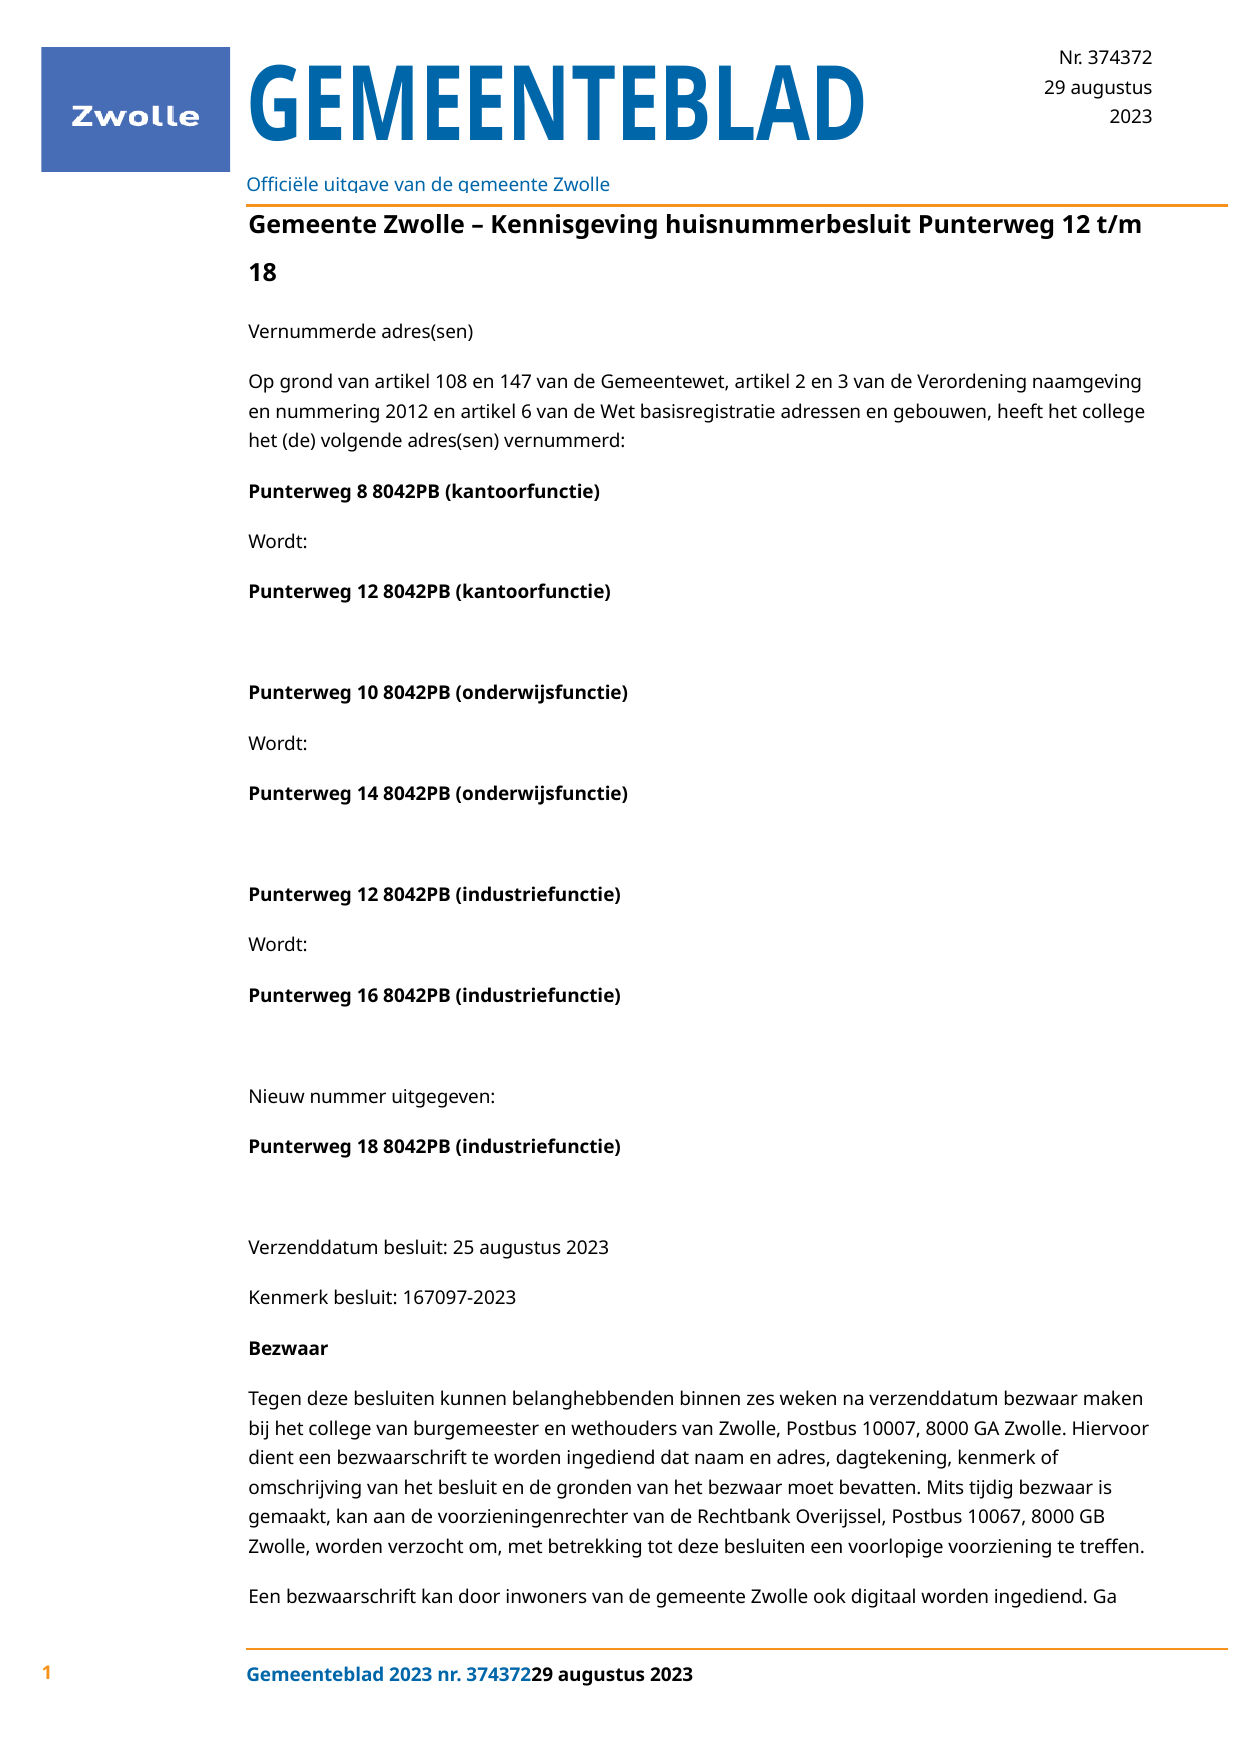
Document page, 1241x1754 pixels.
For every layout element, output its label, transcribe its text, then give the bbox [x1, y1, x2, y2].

text Punterweg 16 8042PB (industriefunctie) [248, 982, 1152, 1008]
text Wordt: [248, 932, 1152, 957]
text Kenmerk besluit: 167097-2023 [248, 1284, 1152, 1310]
text Een bezwaarschrift kan door inwoners van de gemeente Zwolle ook digitaal worden ingediend. Ga [248, 1584, 1152, 1609]
text Bezwaar [248, 1335, 1152, 1361]
text Punterweg 10 8042PB (onderwijsfunctie) [248, 679, 1152, 705]
text Punterweg 12 8042PB (kantoorfunctie) [248, 579, 1152, 604]
text Verzenddatum besluit: 25 augustus 2023 [248, 1234, 1152, 1260]
picture [41, 47, 231, 172]
text Punterweg 18 8042PB (industriefunctie) [248, 1133, 1152, 1159]
text Nieuw nummer uitgegeven: [248, 1083, 1152, 1109]
text Punterweg 12 8042PB (industriefunctie) [248, 881, 1152, 907]
text Punterweg 14 8042PB (onderwijsfunctie) [248, 780, 1152, 806]
text Punterweg 8 8042PB (kantoorfunctie) [248, 478, 1152, 504]
text Gemeente Zwolle – Kennisgeving huisnummerbesluit Punterweg 12 t/m 18 [248, 207, 1152, 288]
text Vernummerde adres(sen) [248, 318, 1152, 344]
text Tegen deze besluiten kunnen belanghebbenden binnen zes weken na verzenddatum bezwaar maken bij het college van burgemeester en wethouders van Zwolle, Postbus 10007, 8000 GA Zwolle. Hiervoor dient een bezwaarschrift te worden ingediend dat naam en adres, dagtekening, kenmerk of omschrijving van het besluit en de gronden van het bezwaar moet bevatten. Mits tijdig bezwaar is gemaakt, kan aan de voorzieningenrechter van de Rechtbank Overijssel, Postbus 10067, 8000 GB Zwolle, worden verzocht om, met betrekking tot deze besluiten een voorlopige voorziening te treffen. [248, 1385, 1152, 1559]
text Wordt: [248, 730, 1152, 756]
text Op grond van artikel 108 en 147 van de Gemeentewet, artikel 2 en 3 van de Verordening naamgeving en nummering 2012 en artikel 6 van de Wet basisregistratie adressen en gebouwen, heeft het college het (de) volgende adres(sen) vernummerd: [248, 368, 1152, 453]
text Wordt: [248, 528, 1152, 554]
